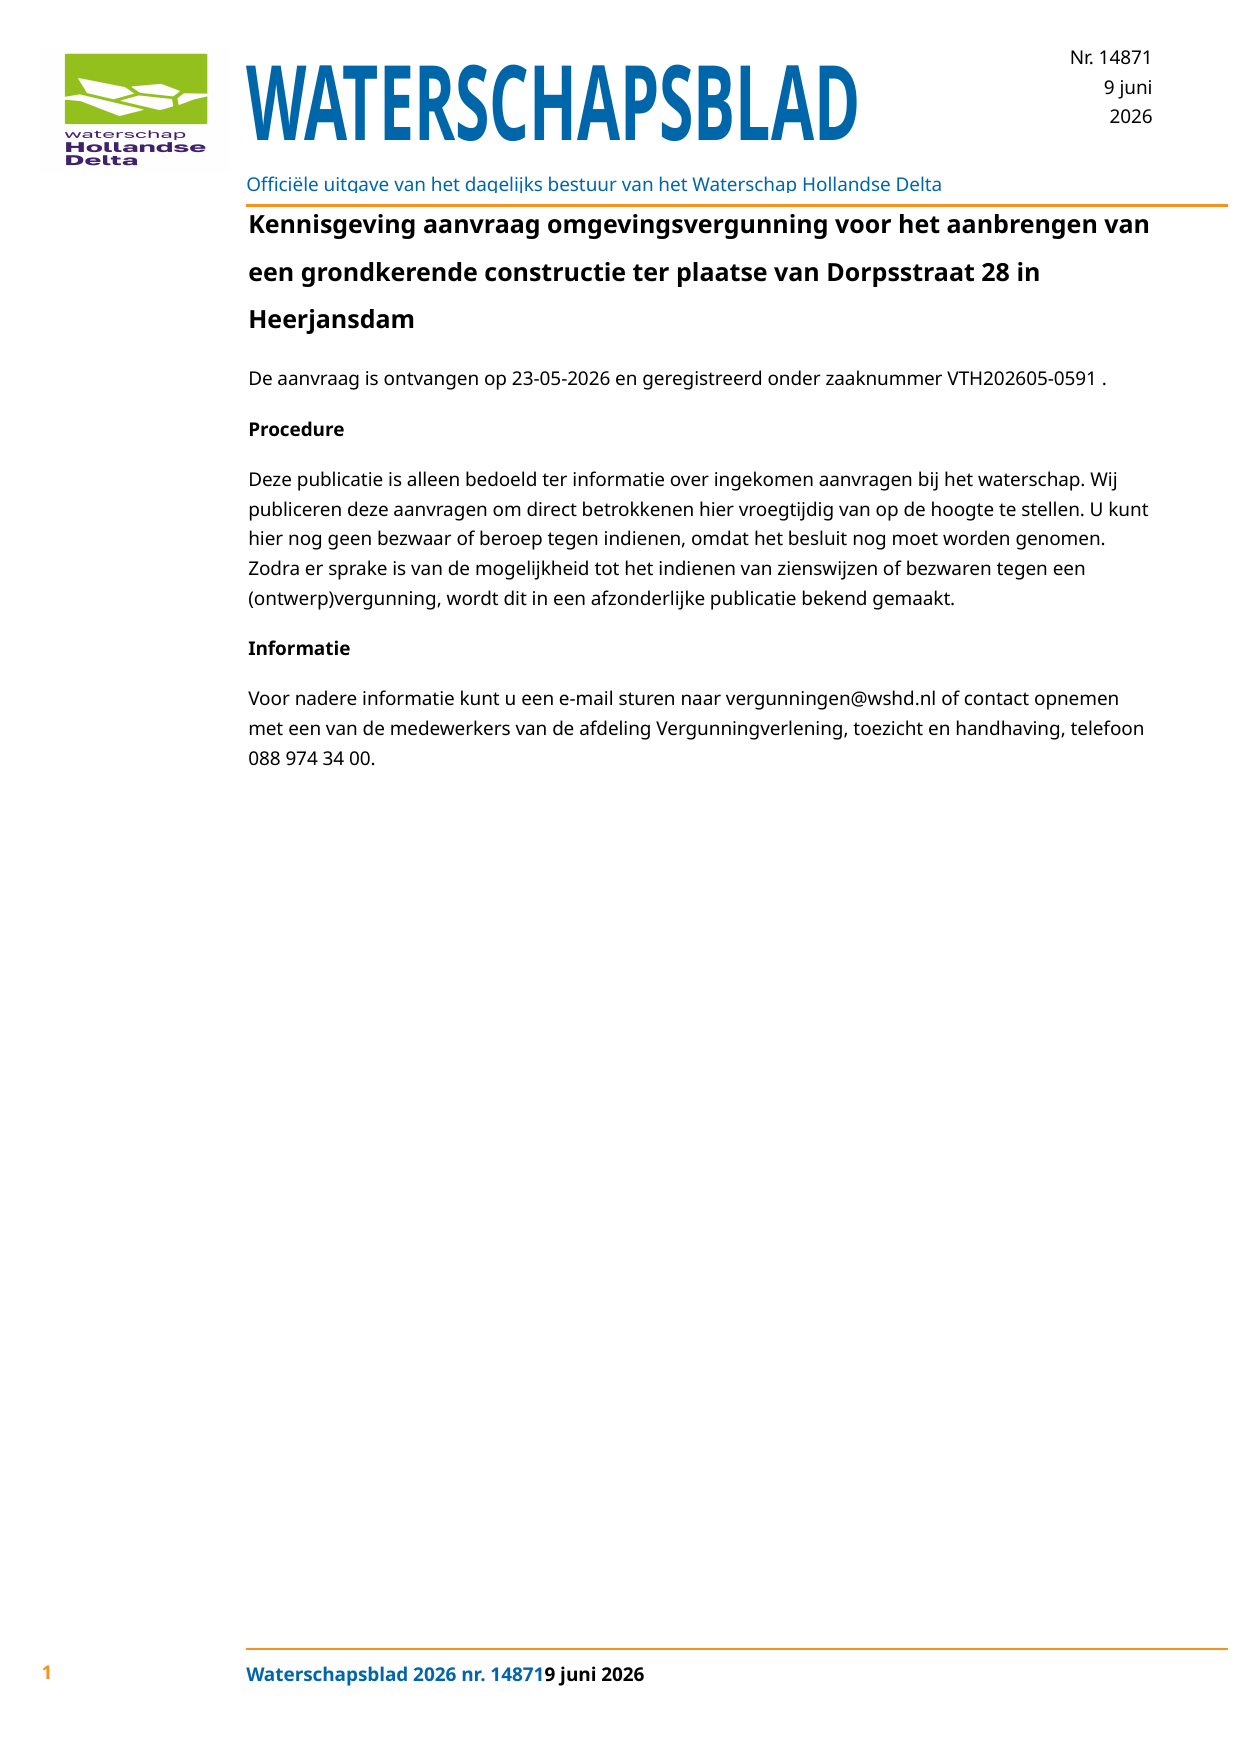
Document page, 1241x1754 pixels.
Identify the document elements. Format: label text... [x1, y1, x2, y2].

text De aanvraag is ontvangen op 23-05-2026 en geregistreerd onder zaaknummer VTH202605-0591 . [248, 366, 1152, 391]
picture [41, 47, 231, 172]
text Voor nadere informatie kunt u een e-mail sturen naar vergunningen@wshd.nl of contact opnemen met een van de medewerkers van de afdeling Vergunningverlening, toezicht en handhaving, telefoon 088 974 34 00. [248, 686, 1152, 770]
text Informatie [248, 635, 1152, 661]
text Kennisgeving aanvraag omgevingsvergunning voor het aanbrengen van een grondkerende constructie ter plaatse van Dorpsstraat 28 in Heerjansdam [248, 207, 1152, 336]
text Deze publicatie is alleen bedoeld ter informatie over ingekomen aanvragen bij het waterschap. Wij publiceren deze aanvragen om direct betrokkenen hier vroegtijdig van op de hoogte te stellen. U kunt hier nog geen bezwaar of beroep tegen indienen, omdat het besluit nog moet worden genomen. Zodra er sprake is van de mogelijkheid tot het indienen van zienswijzen of bezwaren tegen een (ontwerp)vergunning, wordt dit in een afzonderlijke publicatie bekend gemaakt. [248, 466, 1152, 610]
text Procedure [248, 416, 1152, 442]
